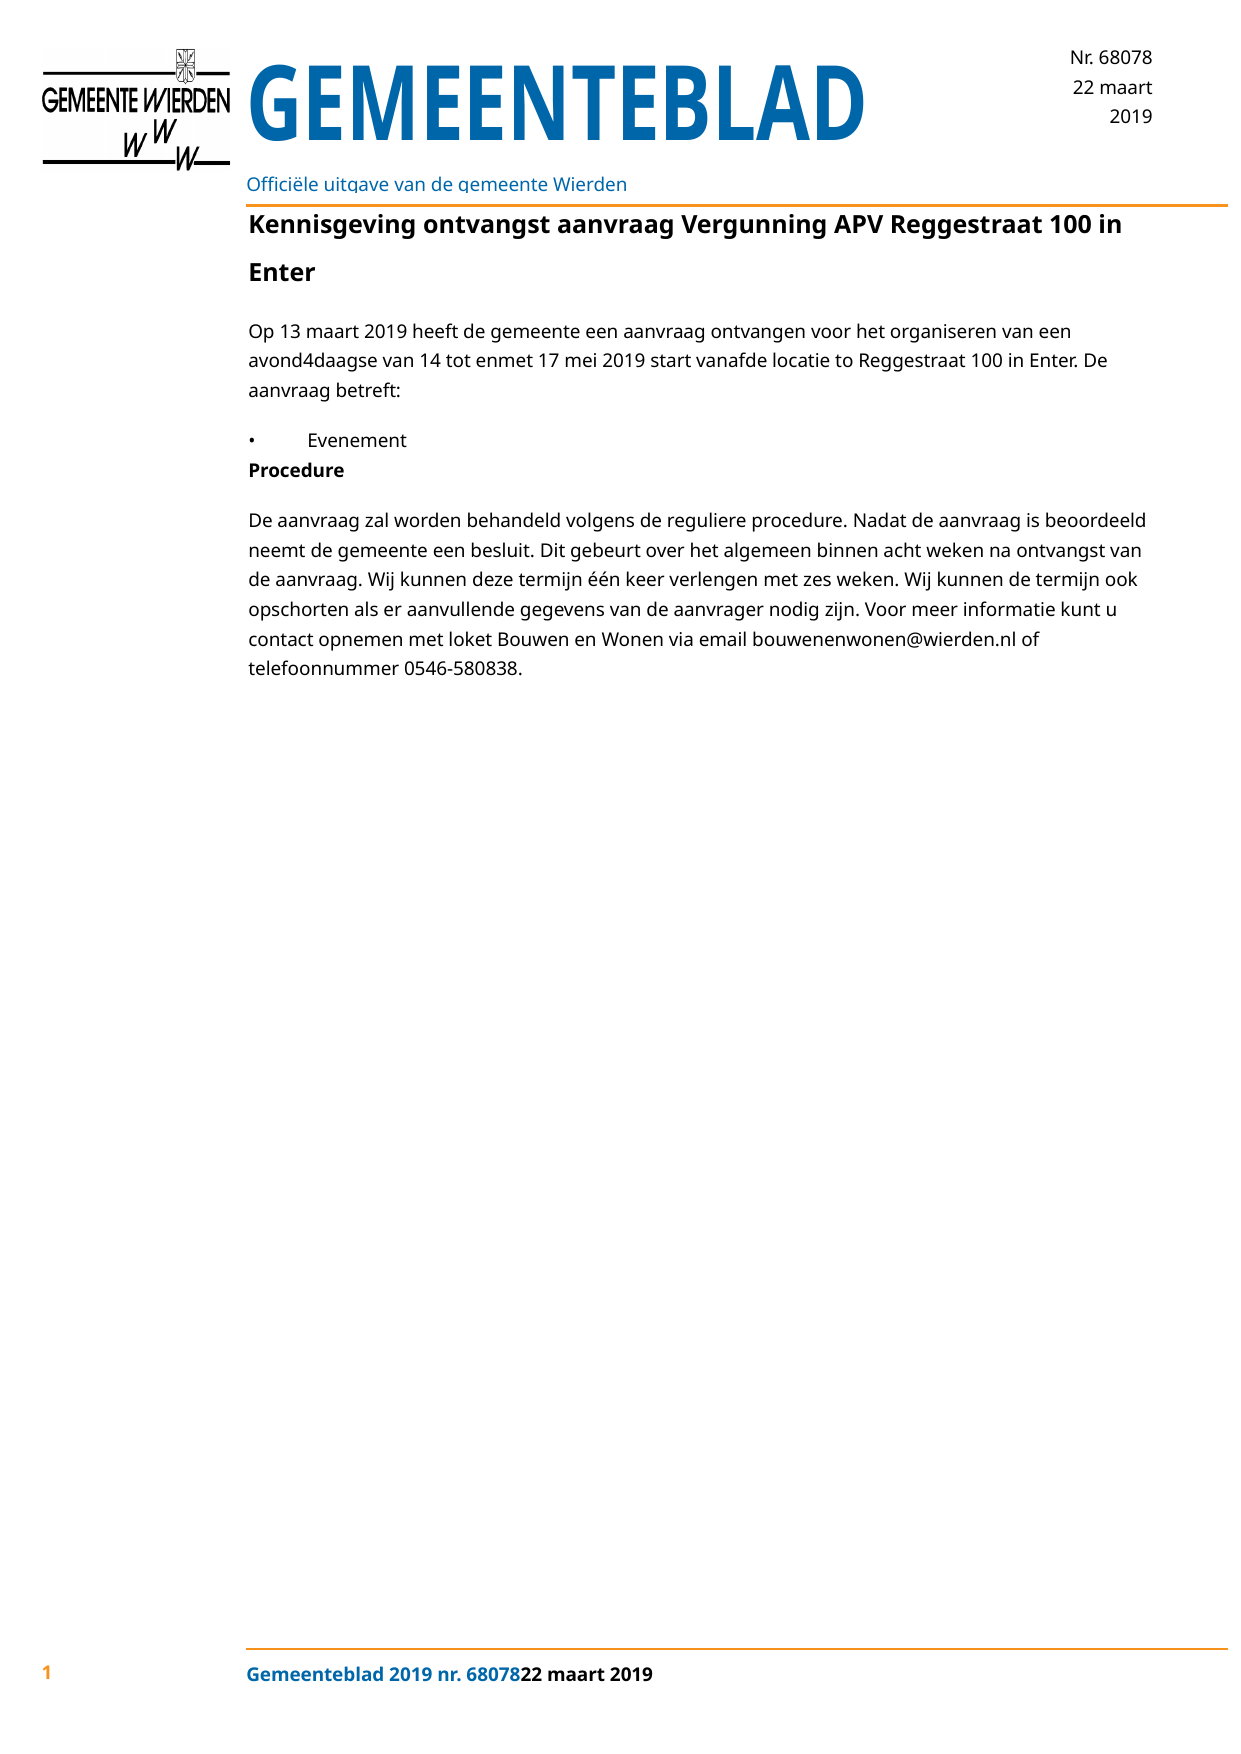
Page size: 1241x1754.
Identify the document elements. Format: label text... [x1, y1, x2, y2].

list Evenement [248, 427, 1152, 453]
picture [41, 47, 231, 172]
text Op 13 maart 2019 heeft de gemeente een aanvraag ontvangen voor het organiseren van een avond4daagse van 14 tot enmet 17 mei 2019 start vanafde locatie to Reggestraat 100 in Enter. De aanvraag betreft: [248, 318, 1152, 403]
text De aanvraag zal worden behandeld volgens de reguliere procedure. Nadat de aanvraag is beoordeeld neemt de gemeente een besluit. Dit gebeurt over het algemeen binnen acht weken na ontvangst van de aanvraag. Wij kunnen deze termijn één keer verlengen met zes weken. Wij kunnen de termijn ook opschorten als er aanvullende gegevens van de aanvrager nodig zijn. Voor meer informatie kunt u contact opnemen met loket Bouwen en Wonen via email bouwenenwonen@wierden.nl of telefoonnummer 0546-580838. [248, 507, 1152, 681]
text Procedure [248, 457, 1152, 483]
text Kennisgeving ontvangst aanvraag Vergunning APV Reggestraat 100 in Enter [248, 207, 1152, 288]
